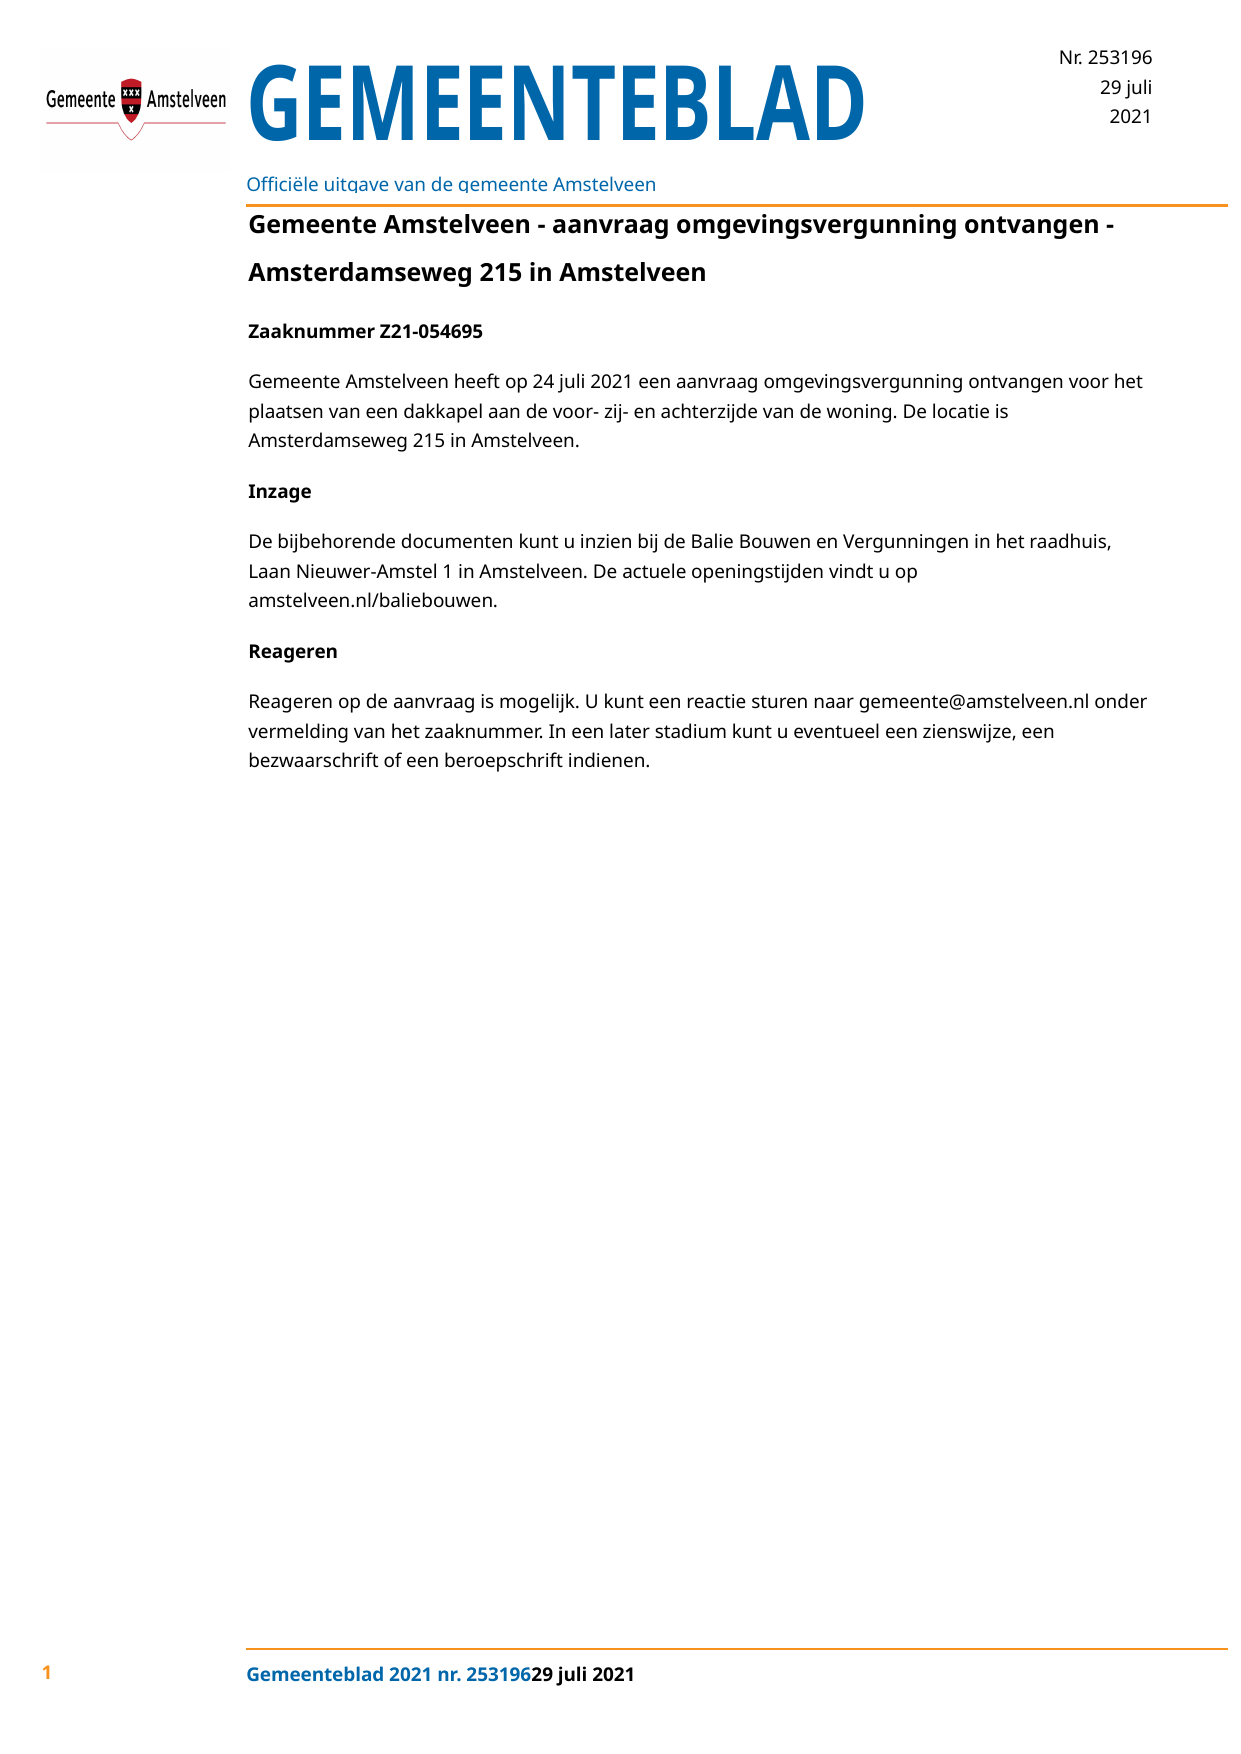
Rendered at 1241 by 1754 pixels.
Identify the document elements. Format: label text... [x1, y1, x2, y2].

text Inzage [248, 478, 1152, 504]
text Gemeente Amstelveen heeft op 24 juli 2021 een aanvraag omgevingsvergunning ontvangen voor het plaatsen van een dakkapel aan de voor- zij- en achterzijde van de woning. De locatie is Amsterdamseweg 215 in Amstelveen. [248, 368, 1152, 453]
text De bijbehorende documenten kunt u inzien bij de Balie Bouwen en Vergunningen in het raadhuis, Laan Nieuwer-Amstel 1 in Amstelveen. De actuele openingstijden vindt u op amstelveen.nl/baliebouwen. [248, 528, 1152, 613]
text Gemeente Amstelveen - aanvraag omgevingsvergunning ontvangen - Amsterdamseweg 215 in Amstelveen [248, 207, 1152, 288]
text Reageren op de aanvraag is mogelijk. U kunt een reactie sturen naar gemeente@amstelveen.nl onder vermelding van het zaaknummer. In een later stadium kunt u eventueel een zienswijze, een bezwaarschrift of een beroepschrift indienen. [248, 688, 1152, 773]
picture [41, 47, 231, 172]
text Zaaknummer Z21-054695 [248, 318, 1152, 344]
text Reageren [248, 638, 1152, 664]
